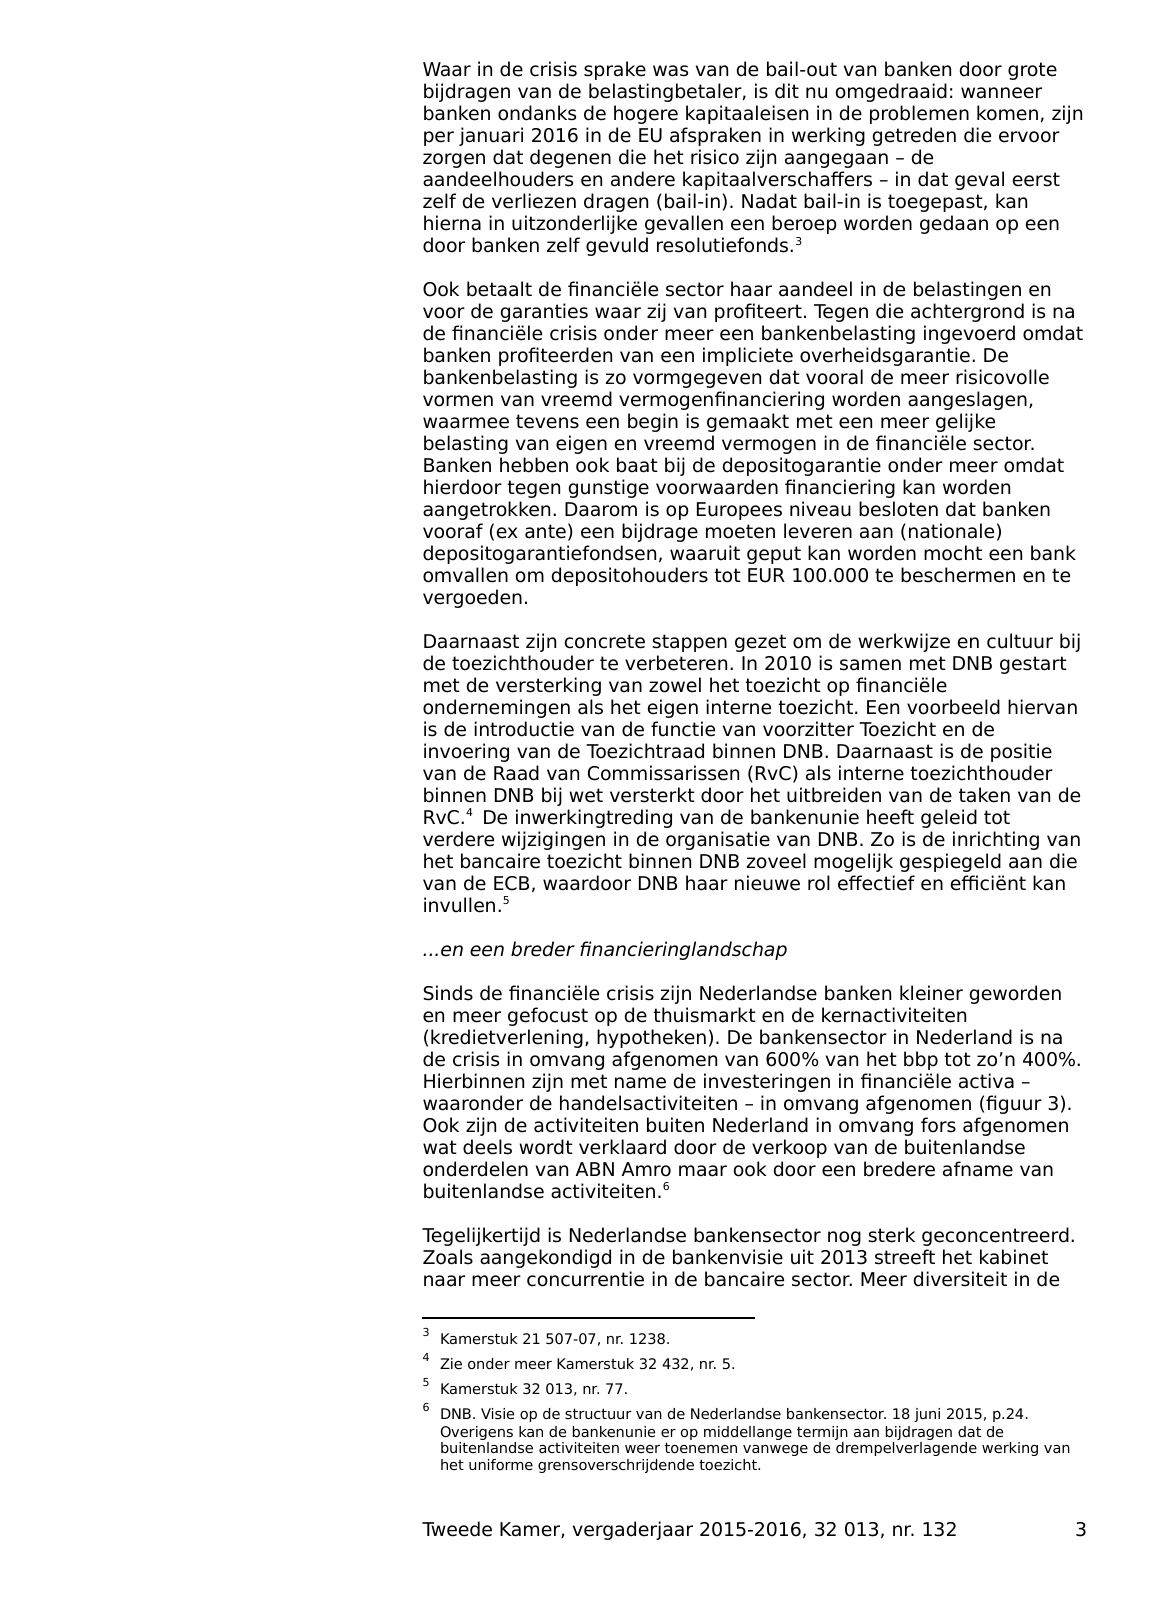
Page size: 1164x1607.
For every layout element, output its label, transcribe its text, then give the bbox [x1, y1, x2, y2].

subtitle ...en een breder financieringlandschap [422, 939, 1087, 961]
text Waar in de crisis sprake was van de bail-out van banken door grote bijdragen van de belastingbetaler, is dit nu omgedraaid: wanneer banken ondanks de hogere kapitaaleisen in de problemen komen, zijn per januari 2016 in de EU afspraken in werking getreden die ervoor zorgen dat degenen die het risico zijn aangegaan – de aandeelhouders en andere kapitaalverschaffers – in dat geval eerst zelf de verliezen dragen (bail-in). Nadat bail-in is toegepast, kan hierna in uitzonderlijke gevallen een beroep worden gedaan op een door banken zelf gevuld resolutiefonds. [422, 59, 1087, 257]
text Daarnaast zijn concrete stappen gezet om de werkwijze en cultuur bij de toezichthouder te verbeteren. In 2010 is samen met DNB gestart met de versterking van zowel het toezicht op financiële ondernemingen als het eigen interne toezicht. Een voorbeeld hiervan is de introductie van de functie van voorzitter Toezicht en de invoering van de Toezichtraad binnen DNB. Daarnaast is de positie van de Raad van Commissarissen (RvC) als interne toezichthouder binnen DNB bij wet versterkt door het uitbreiden van de taken van de RvC. De inwerkingtreding van de bankenunie heeft geleid tot verdere wijzigingen in de organisatie van DNB. Zo is de inrichting van het bancaire toezicht binnen DNB zoveel mogelijk gespiegeld aan die van de ECB, waardoor DNB haar nieuwe rol effectief en efficiënt kan invullen. [422, 631, 1087, 917]
text Sinds de financiële crisis zijn Nederlandse banken kleiner geworden en meer gefocust op de thuismarkt en de kernactiviteiten (kredietverlening, hypotheken). De bankensector in Nederland is na de crisis in omvang afgenomen van 600% van het bbp tot zo’n 400%. Hierbinnen zijn met name de investeringen in financiële activa – waaronder de handelsactiviteiten – in omvang afgenomen (figuur 3). Ook zijn de activiteiten buiten Nederland in omvang fors afgenomen wat deels wordt verklaard door de verkoop van de buitenlandse onderdelen van ABN Amro maar ook door een bredere afname van buitenlandse activiteiten. [422, 983, 1087, 1203]
text DNB. Visie op de structuur van de Nederlandse bankensector. 18 juni 2015, p.24. Overigens kan de bankenunie er op middellange termijn aan bijdragen dat de buitenlandse activiteiten weer toenemen vanwege de drempelverlagende werking van het uniforme grensoverschrijdende toezicht. [422, 1402, 1087, 1474]
text Tegelijkertijd is Nederlandse bankensector nog sterk geconcentreerd. Zoals aangekondigd in de bankenvisie uit 2013 streeft het kabinet naar meer concurrentie in de bancaire sector. Meer diversiteit in de [422, 1225, 1087, 1291]
text Ook betaalt de financiële sector haar aandeel in de belastingen en voor de garanties waar zij van profiteert. Tegen die achtergrond is na de financiële crisis onder meer een bankenbelasting ingevoerd omdat banken profiteerden van een impliciete overheidsgarantie. De bankenbelasting is zo vormgegeven dat vooral de meer risicovolle vormen van vreemd vermogenfinanciering worden aangeslagen, waarmee tevens een begin is gemaakt met een meer gelijke belasting van eigen en vreemd vermogen in de financiële sector. Banken hebben ook baat bij de depositogarantie onder meer omdat hierdoor tegen gunstige voorwaarden financiering kan worden aangetrokken. Daarom is op Europees niveau besloten dat banken vooraf (ex ante) een bijdrage moeten leveren aan (nationale) depositogarantiefondsen, waaruit geput kan worden mocht een bank omvallen om depositohouders tot EUR 100.000 te beschermen en te vergoeden. [422, 279, 1087, 609]
text Kamerstuk 32 013, nr. 77. [422, 1377, 1087, 1399]
text Kamerstuk 21 507-07, nr. 1238. [422, 1327, 1087, 1349]
text Zie onder meer Kamerstuk 32 432, nr. 5. [422, 1352, 1087, 1374]
